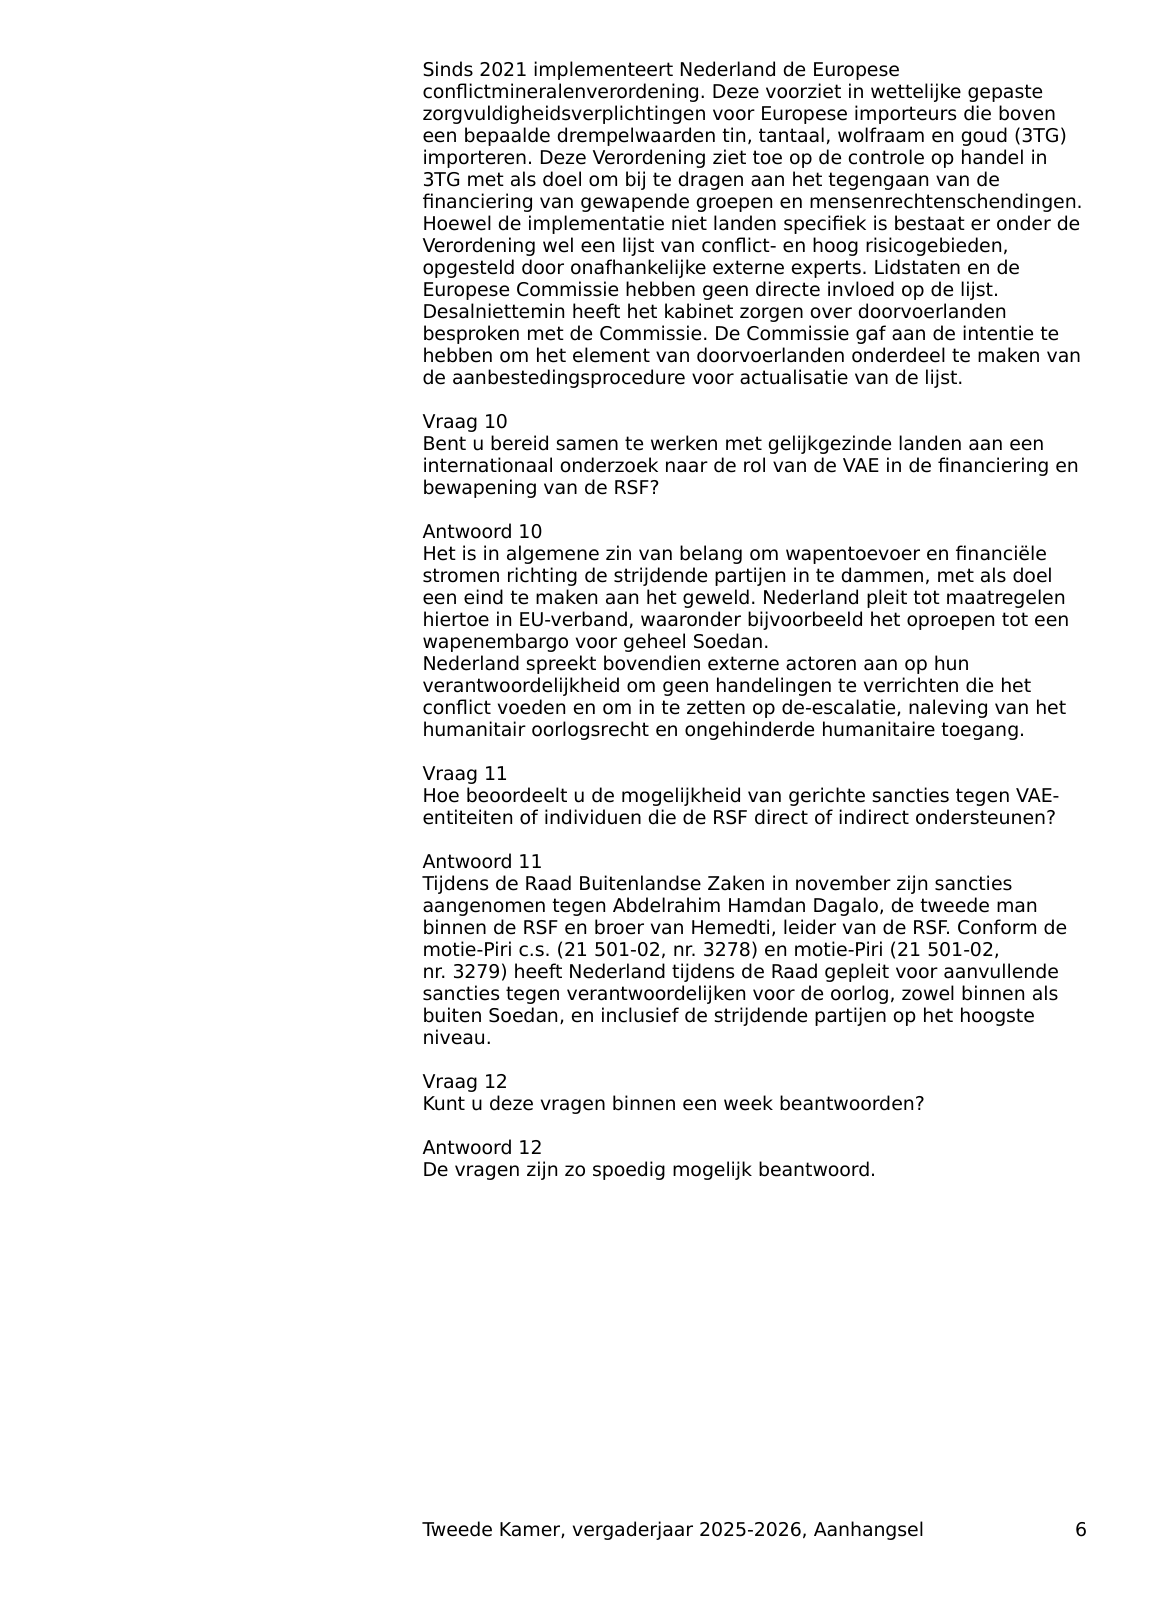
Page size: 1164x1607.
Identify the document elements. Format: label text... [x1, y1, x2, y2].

text Vraag 11 [422, 763, 1087, 785]
text Vraag 12 [422, 1071, 1087, 1093]
text Antwoord 10 [422, 521, 1087, 543]
text De vragen zijn zo spoedig mogelijk beantwoord. [422, 1159, 1087, 1181]
text Bent u bereid samen te werken met gelijkgezinde landen aan een internationaal onderzoek naar de rol van de VAE in de financiering en bewapening van de RSF? [422, 433, 1087, 499]
text Hoe beoordeelt u de mogelijkheid van gerichte sancties tegen VAE-entiteiten of individuen die de RSF direct of indirect ondersteunen? [422, 785, 1087, 829]
text Nederland spreekt bovendien externe actoren aan op hun verantwoordelijkheid om geen handelingen te verrichten die het conflict voeden en om in te zetten op de-escalatie, naleving van het humanitair oorlogsrecht en ongehinderde humanitaire toegang. [422, 653, 1087, 741]
text Antwoord 11 [422, 851, 1087, 873]
text Het is in algemene zin van belang om wapentoevoer en financiële stromen richting de strijdende partijen in te dammen, met als doel een eind te maken aan het geweld. Nederland pleit tot maatregelen hiertoe in EU-verband, waaronder bijvoorbeeld het oproepen tot een wapenembargo voor geheel Soedan. [422, 543, 1087, 653]
text Vraag 10 [422, 411, 1087, 433]
text Kunt u deze vragen binnen een week beantwoorden? [422, 1093, 1087, 1115]
text Sinds 2021 implementeert Nederland de Europese conflictmineralenverordening. Deze voorziet in wettelijke gepaste zorgvuldigheidsverplichtingen voor Europese importeurs die boven een bepaalde drempelwaarden tin, tantaal, wolfraam en goud (3TG) importeren. Deze Verordening ziet toe op de controle op handel in 3TG met als doel om bij te dragen aan het tegengaan van de financiering van gewapende groepen en mensenrechtenschendingen. Hoewel de implementatie niet landen specifiek is bestaat er onder de Verordening wel een lijst van conflict- en hoog risicogebieden, opgesteld door onafhankelijke externe experts. Lidstaten en de Europese Commissie hebben geen directe invloed op de lijst. Desalniettemin heeft het kabinet zorgen over doorvoerlanden besproken met de Commissie. De Commissie gaf aan de intentie te hebben om het element van doorvoerlanden onderdeel te maken van de aanbestedingsprocedure voor actualisatie van de lijst. [422, 59, 1087, 389]
text Antwoord 12 [422, 1137, 1087, 1159]
text Tijdens de Raad Buitenlandse Zaken in november zijn sancties aangenomen tegen Abdelrahim Hamdan Dagalo, de tweede man binnen de RSF en broer van Hemedti, leider van de RSF. Conform de motie-Piri c.s. (21 501-02, nr. 3278) en motie-Piri (21 501-02, nr. 3279) heeft Nederland tijdens de Raad gepleit voor aanvullende sancties tegen verantwoordelijken voor de oorlog, zowel binnen als buiten Soedan, en inclusief de strijdende partijen op het hoogste niveau. [422, 873, 1087, 1049]
